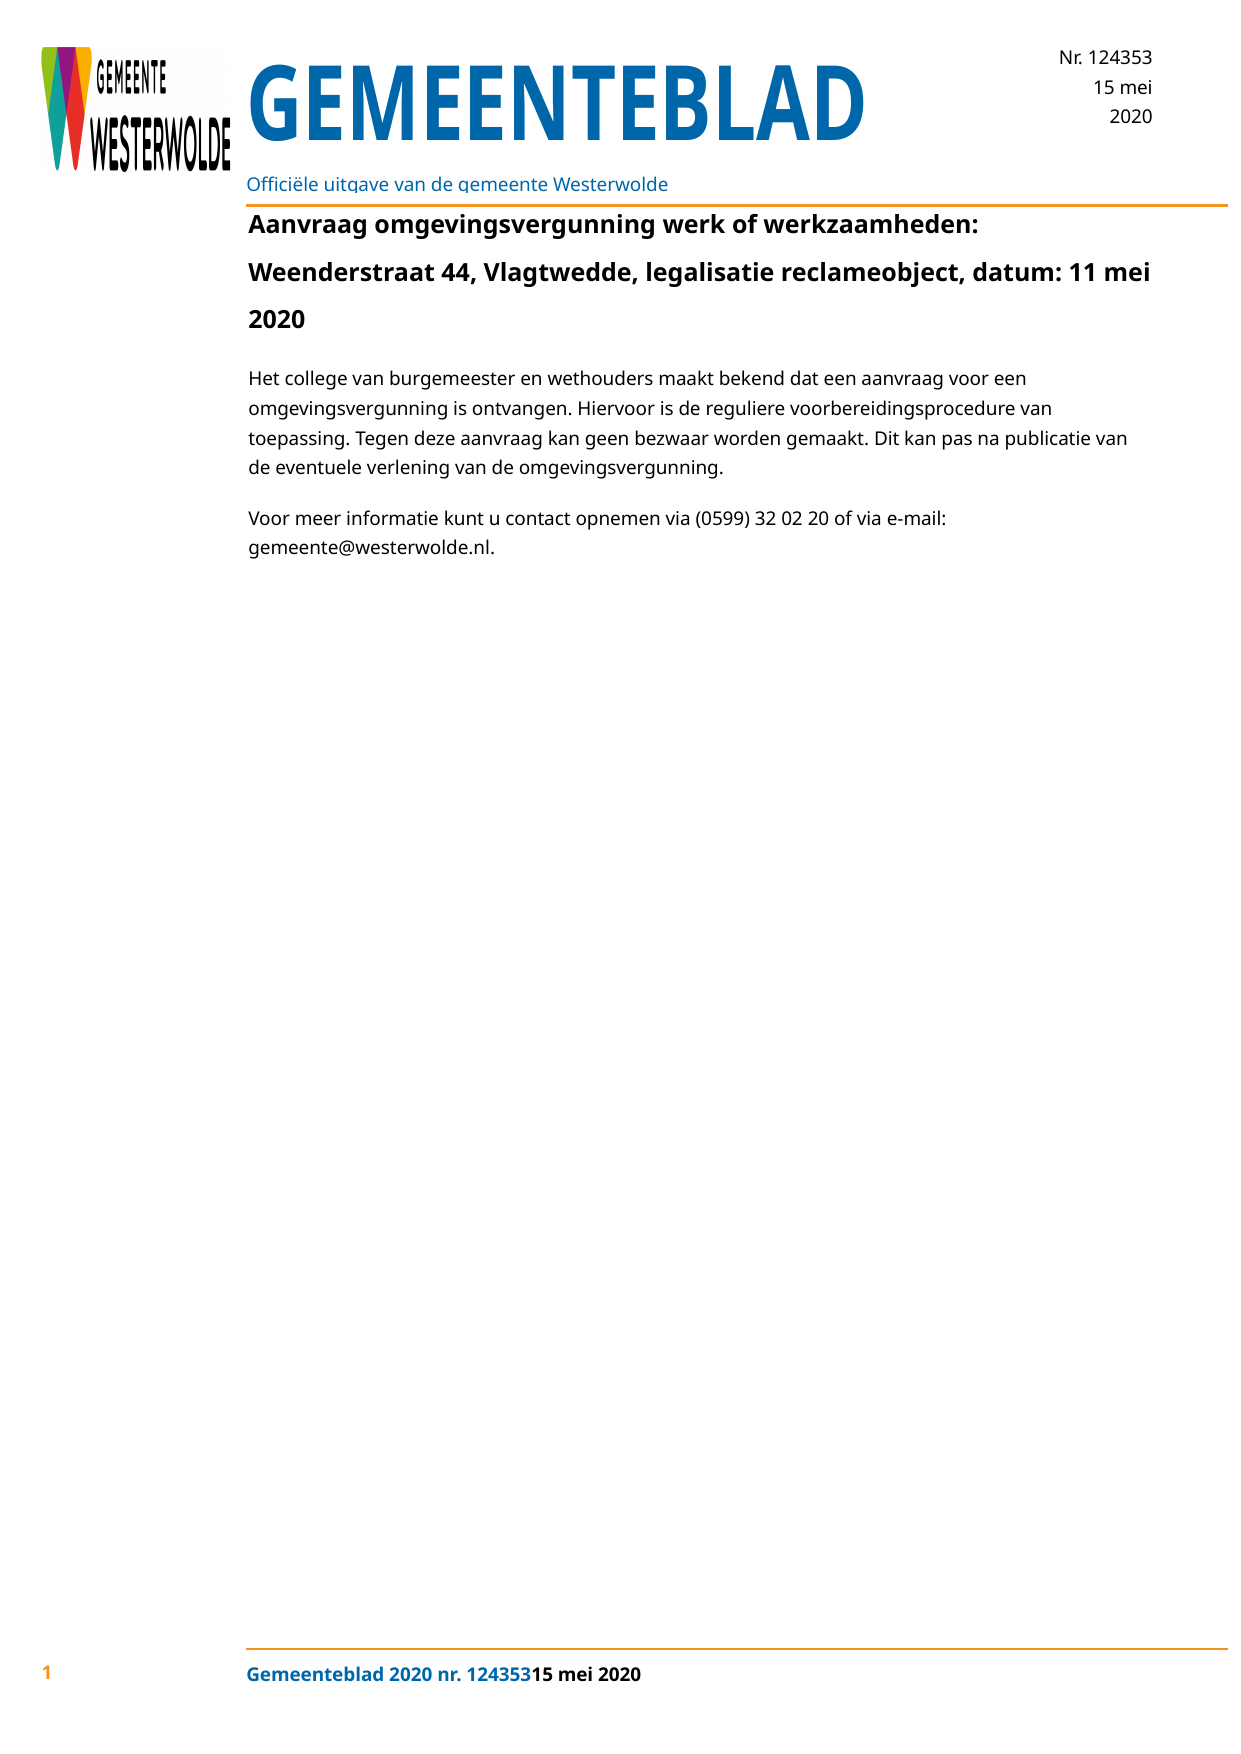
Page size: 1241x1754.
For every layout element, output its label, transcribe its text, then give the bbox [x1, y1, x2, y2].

picture [41, 47, 231, 172]
text Het college van burgemeester en wethouders maakt bekend dat een aanvraag voor een omgevingsvergunning is ontvangen. Hiervoor is de reguliere voorbereidingsprocedure van toepassing. Tegen deze aanvraag kan geen bezwaar worden gemaakt. Dit kan pas na publicatie van de eventuele verlening van de omgevingsvergunning. [248, 366, 1152, 480]
text Voor meer informatie kunt u contact opnemen via (0599) 32 02 20 of via e-mail: gemeente@westerwolde.nl. [248, 505, 1152, 560]
text Aanvraag omgevingsvergunning werk of werkzaamheden: Weenderstraat 44, Vlagtwedde, legalisatie reclameobject, datum: 11 mei 2020 [248, 207, 1152, 336]
